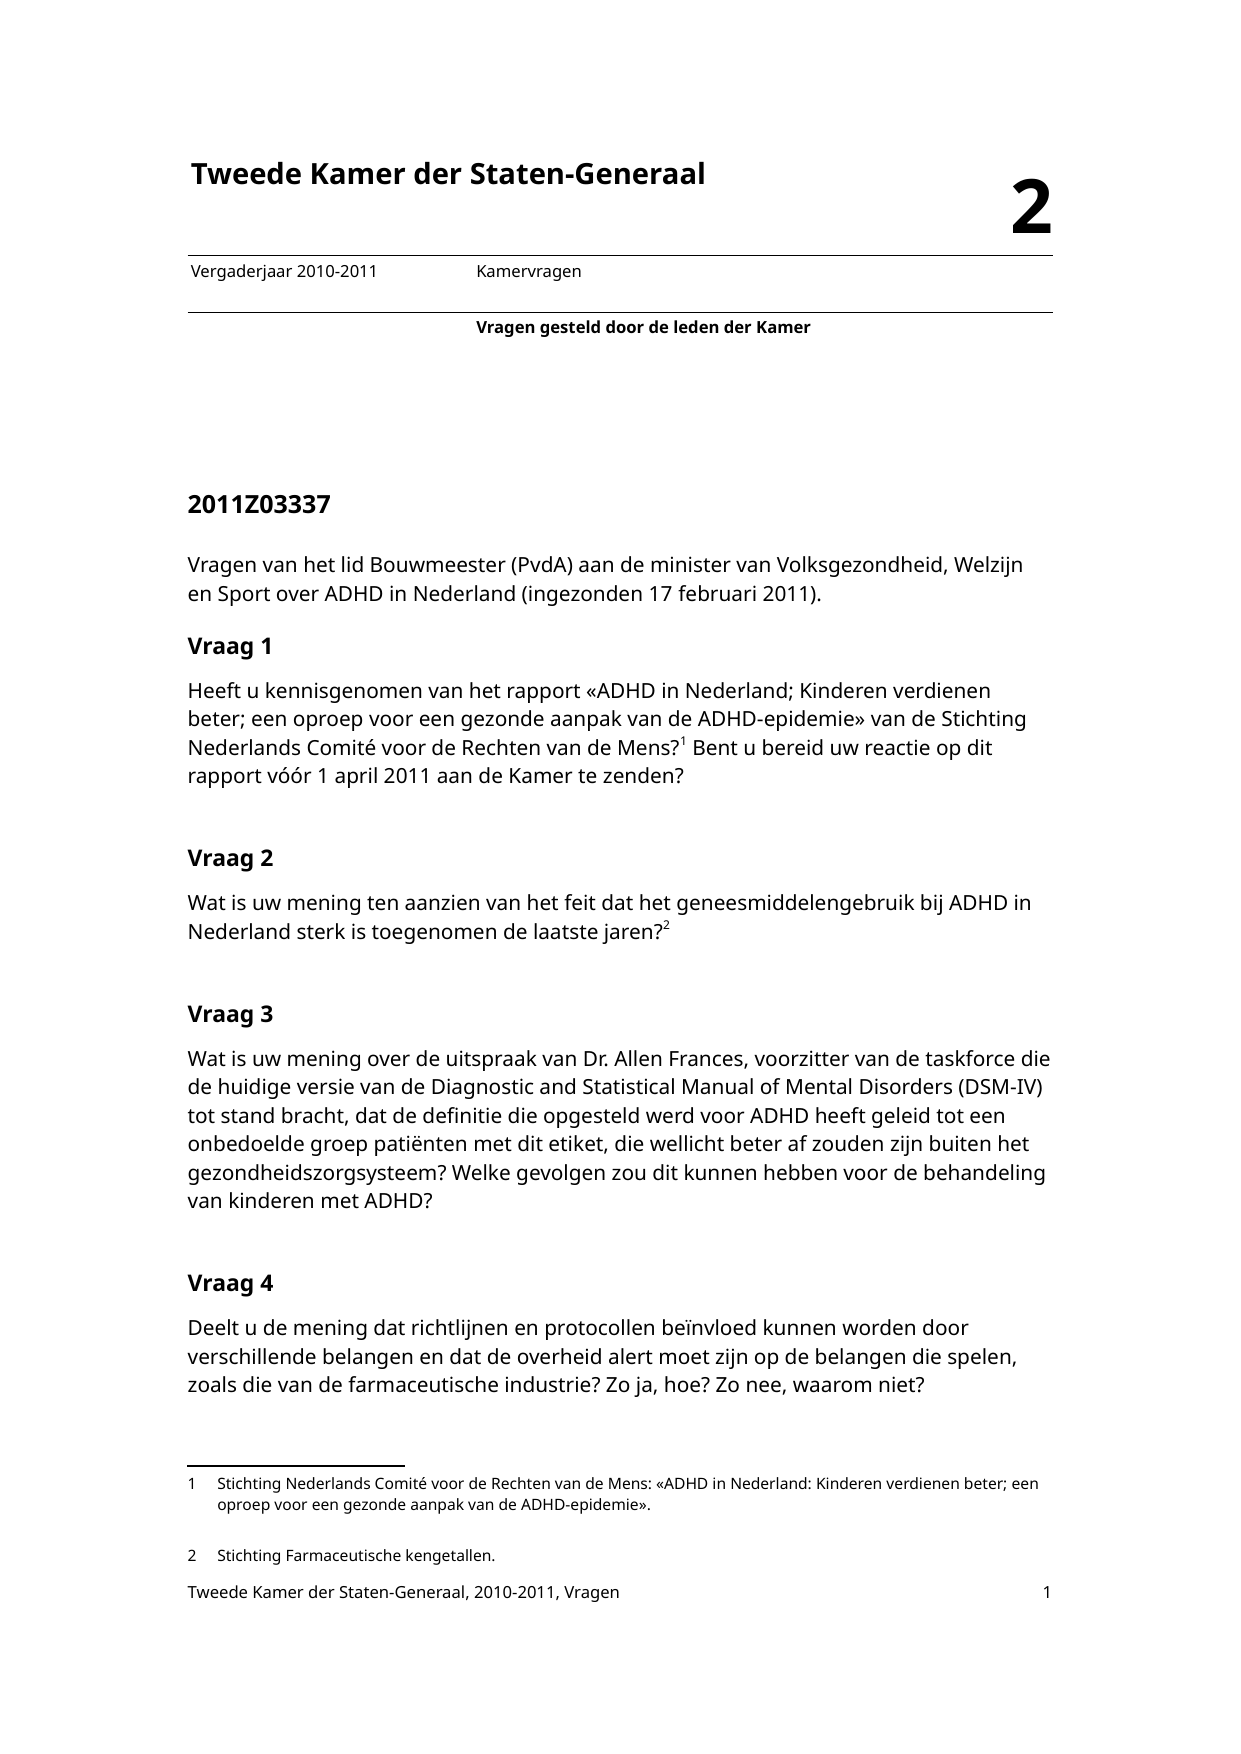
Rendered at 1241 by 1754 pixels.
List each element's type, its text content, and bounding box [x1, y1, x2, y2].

table_cell Vergaderjaar 2010-2011 [188, 256, 473, 312]
table_cell Kamervragen [473, 256, 1053, 312]
text Vragen van het lid Bouwmeester (PvdA) aan de minister van Volksgezondheid, Welzijn en Sport over ADHD in Nederland (ingezonden 17 februari 2011). [187, 550, 1053, 607]
subtitle Vraag 3 [187, 998, 1053, 1029]
table_cell Vragen gesteld door de leden der Kamer [473, 313, 1053, 339]
text Stichting Farmaceutische kengetallen. [187, 1538, 1053, 1566]
text Deelt u de mening dat richtlijnen en protocollen beïnvloed kunnen worden door verschillende belangen en dat de overheid alert moet zijn op de belangen die spelen, zoals die van de farmaceutische industrie? Zo ja, hoe? Zo nee, waarom niet? [187, 1313, 1053, 1399]
text Wat is uw mening over de uitspraak van Dr. Allen Frances, voorzitter van de taskforce die de huidige versie van de Diagnostic and Statistical Manual of Mental Disorders (DSM-IV) tot stand bracht, dat de definitie die opgesteld werd voor ADHD heeft geleid tot een onbedoelde groep patiënten met dit etiket, die wellicht beter af zouden zijn buiten het gezondheidszorgsysteem? Welke gevolgen zou dit kunnen hebben voor de behandeling van kinderen met ADHD? [187, 1044, 1053, 1215]
table_cell [188, 313, 473, 339]
text 2011Z03337 [187, 487, 1053, 521]
table_header Tweede Kamer der Staten-Generaal [188, 150, 879, 255]
text Wat is uw mening ten aanzien van het feit dat het geneesmiddelengebruik bij ADHD in Nederland sterk is toegenomen de laatste jaren? [187, 888, 1053, 945]
text Stichting Nederlands Comité voor de Rechten van de Mens: «ADHD in Nederland: Kinderen verdienen beter; een oproep voor een gezonde aanpak van de ADHD-epidemie». [187, 1422, 1053, 1508]
table_header 2 [880, 150, 1053, 255]
subtitle Vraag 2 [187, 842, 1053, 873]
subtitle Vraag 4 [187, 1267, 1053, 1298]
text Heeft u kennisgenomen van het rapport «ADHD in Nederland; Kinderen verdienen beter; een oproep voor een gezonde aanpak van de ADHD-epidemie» van de Stichting Nederlands Comité voor de Rechten van de Mens? Bent u bereid uw reactie op dit rapport vóór 1 april 2011 aan de Kamer te zenden? [187, 676, 1053, 790]
subtitle Vraag 1 [187, 630, 1053, 661]
